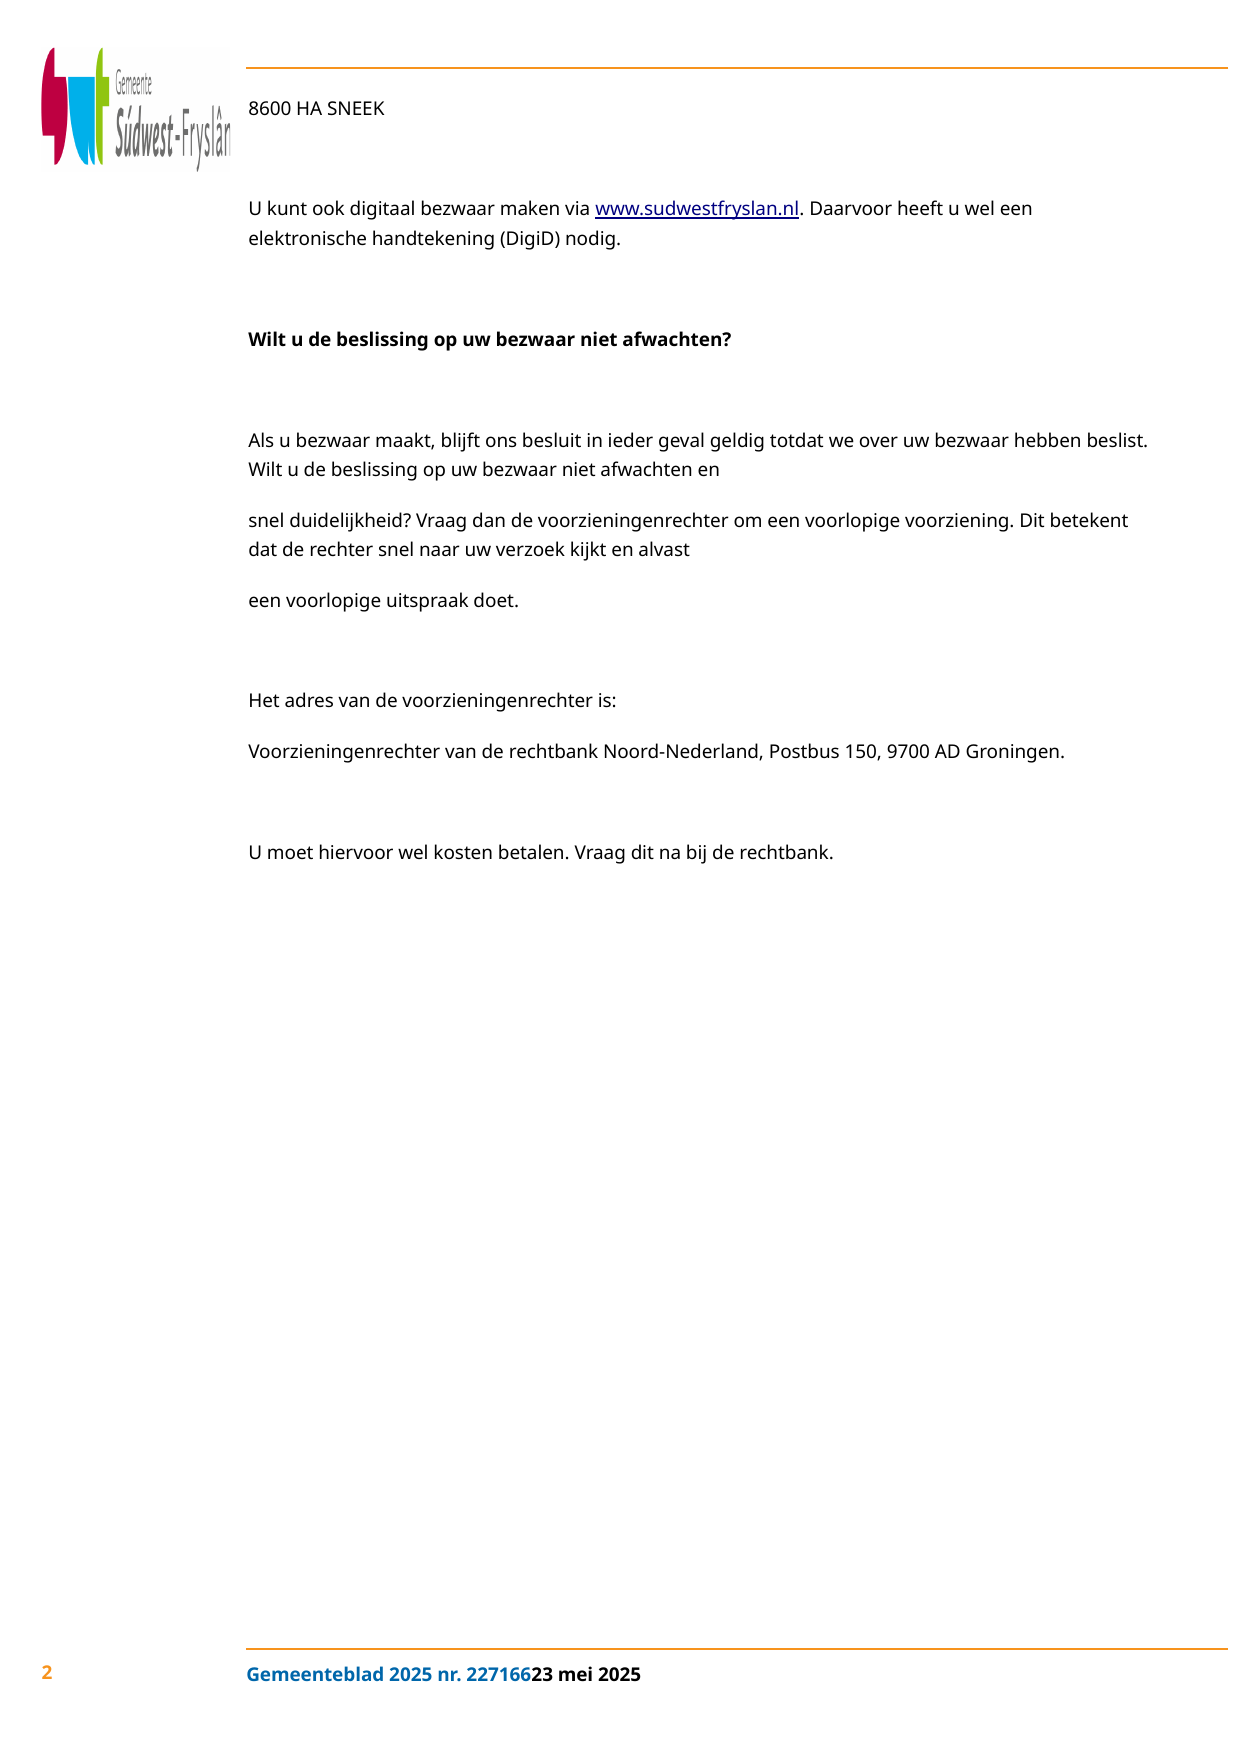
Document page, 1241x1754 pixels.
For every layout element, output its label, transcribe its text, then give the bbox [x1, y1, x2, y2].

text Als u bezwaar maakt, blijft ons besluit in ieder geval geldig totdat we over uw bezwaar hebben beslist. Wilt u de beslissing op uw bezwaar niet afwachten en [248, 427, 1152, 482]
text Het adres van de voorzieningenrechter is: [248, 688, 1152, 713]
text U kunt ook digitaal bezwaar maken via www.sudwestfryslan.nl. Daarvoor heeft u wel een elektronische handtekening (DigiD) nodig. [248, 196, 1152, 251]
picture [41, 47, 231, 172]
text U moet hiervoor wel kosten betalen. Vraag dit na bij de rechtbank. [248, 839, 1152, 865]
text Wilt u de beslissing op uw bezwaar niet afwachten? [248, 326, 1152, 352]
text een voorlopige uitspraak doet. [248, 587, 1152, 613]
text Voorzieningenrechter van de rechtbank Noord-Nederland, Postbus 150, 9700 AD Groningen. [248, 738, 1152, 764]
text 8600 HA SNEEK [248, 95, 1152, 121]
text snel duidelijkheid? Vraag dan de voorzieningenrechter om een voorlopige voorziening. Dit betekent dat de rechter snel naar uw verzoek kijkt en alvast [248, 507, 1152, 562]
